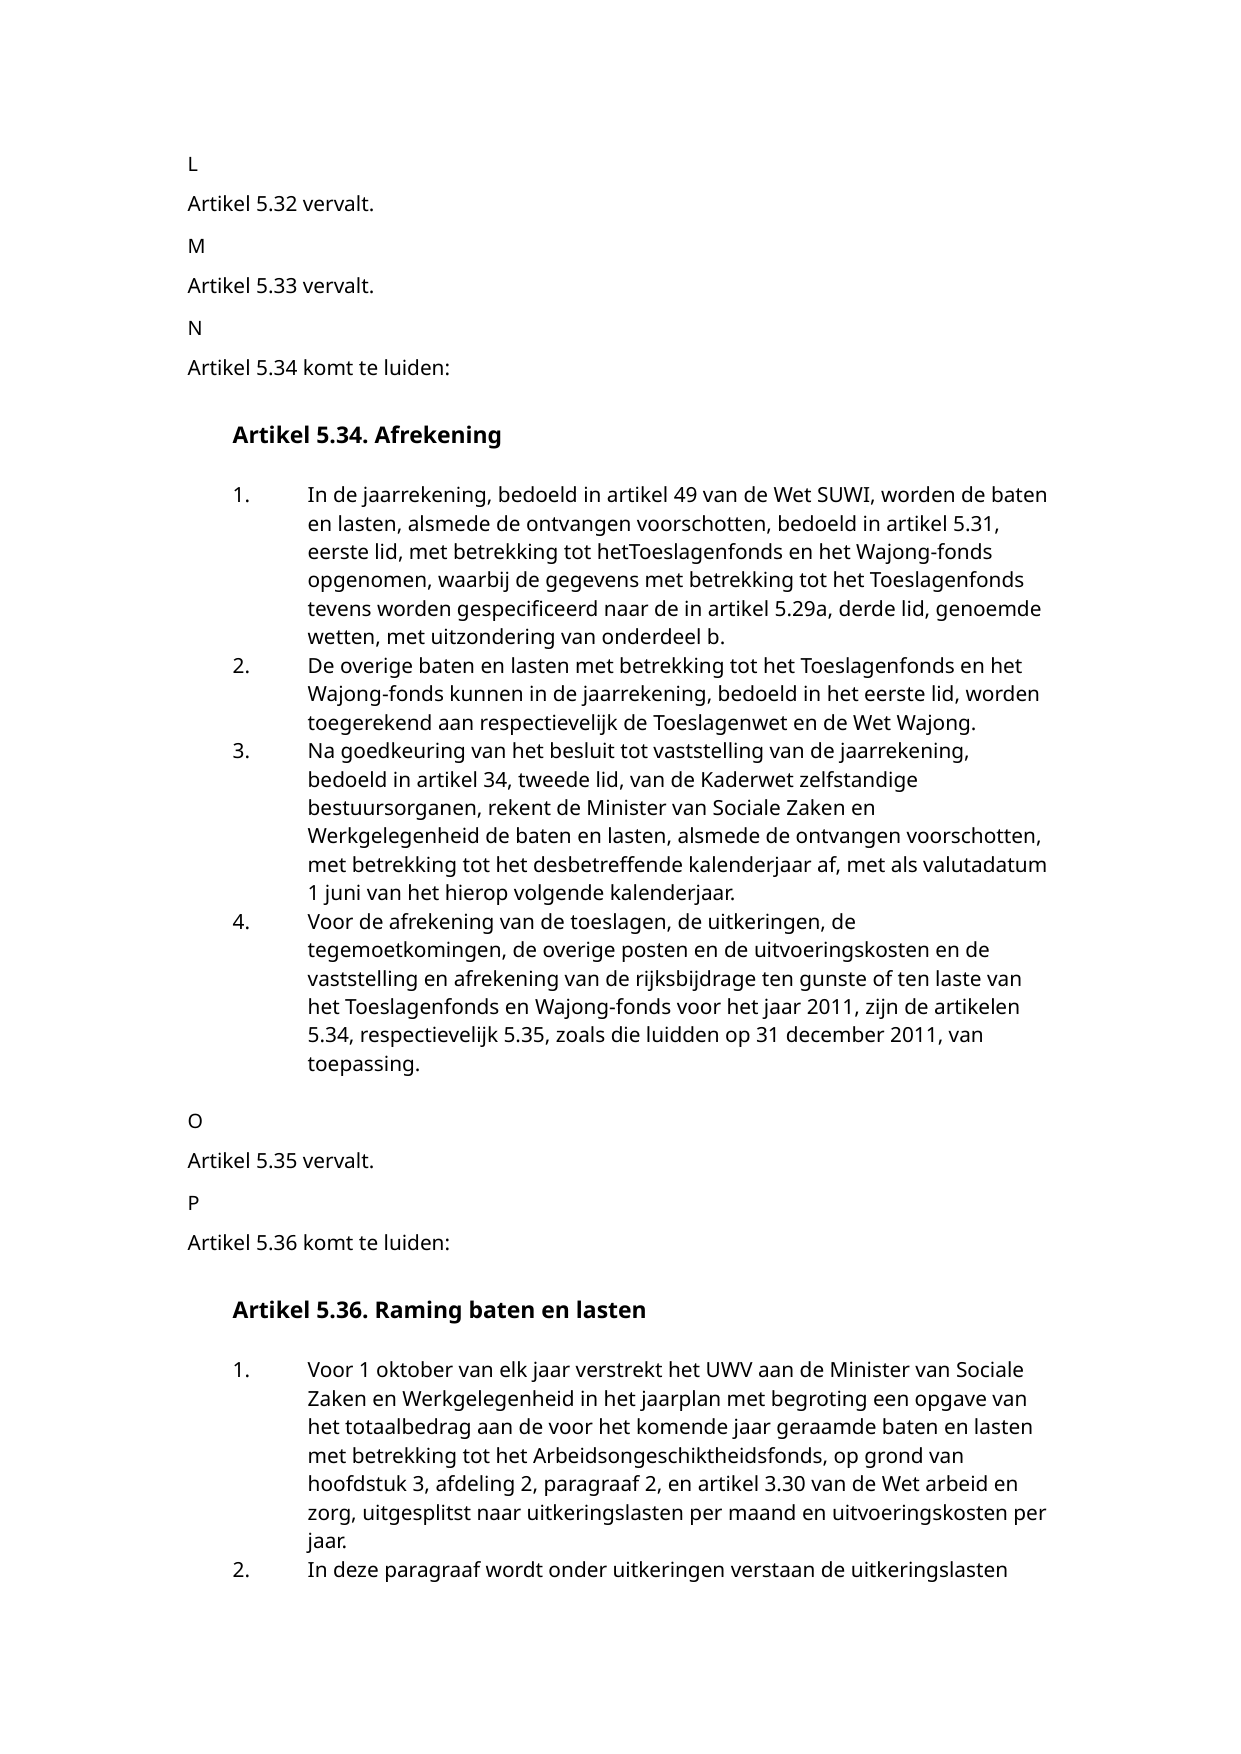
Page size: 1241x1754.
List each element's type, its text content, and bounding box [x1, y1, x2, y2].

text P [187, 1190, 1053, 1217]
list Voor de afrekening van de toeslagen, de uitkeringen, de tegemoetkomingen, de overige posten en de uitvoeringskosten en de vaststelling en afrekening van de rijksbijdrage ten gunste of ten laste van het Toeslagenfonds en Wajong-fonds voor het jaar 2011, zijn de artikelen 5.34, respectievelijk 5.35, zoals die luidden op 31 december 2011, van toepassing. [232, 907, 1053, 1077]
list In deze paragraaf wordt onder uitkeringen verstaan de uitkeringslasten [232, 1555, 1053, 1583]
text Artikel 5.36 komt te luiden: [187, 1228, 1053, 1257]
text Artikel 5.33 vervalt. [187, 271, 1053, 299]
text Artikel 5.34 komt te luiden: [187, 353, 1053, 382]
text N [187, 314, 1053, 341]
text Artikel 5.32 vervalt. [187, 189, 1053, 217]
list De overige baten en lasten met betrekking tot het Toeslagenfonds en het Wajong-fonds kunnen in de jaarrekening, bedoeld in het eerste lid, worden toegerekend aan respectievelijk de Toeslagenwet en de Wet Wajong. [232, 651, 1053, 736]
text L [187, 150, 1053, 177]
list Voor 1 oktober van elk jaar verstrekt het UWV aan de Minister van Sociale Zaken en Werkgelegenheid in het jaarplan met begroting een opgave van het totaalbedrag aan de voor het komende jaar geraamde baten en lasten met betrekking tot het Arbeidsongeschiktheidsfonds, op grond van hoofdstuk 3, afdeling 2, paragraaf 2, en artikel 3.30 van de Wet arbeid en zorg, uitgesplitst naar uitkeringslasten per maand en uitvoeringskosten per jaar. [232, 1356, 1053, 1555]
text Artikel 5.35 vervalt. [187, 1146, 1053, 1175]
subtitle Artikel 5.34. Afrekening [232, 419, 1053, 450]
text M [187, 232, 1053, 259]
list Na goedkeuring van het besluit tot vaststelling van de jaarrekening, bedoeld in artikel 34, tweede lid, van de Kaderwet zelfstandige bestuursorganen, rekent de Minister van Sociale Zaken en Werkgelegenheid de baten en lasten, alsmede de ontvangen voorschotten, met betrekking tot het desbetreffende kalenderjaar af, met als valutadatum 1 juni van het hierop volgende kalenderjaar. [232, 736, 1053, 907]
text O [187, 1107, 1053, 1134]
subtitle Artikel 5.36. Raming baten en lasten [232, 1294, 1053, 1326]
list In de jaarrekening, bedoeld in artikel 49 van de Wet SUWI, worden de baten en lasten, alsmede de ontvangen voorschotten, bedoeld in artikel 5.31, eerste lid, met betrekking tot hetToeslagenfonds en het Wajong-fonds opgenomen, waarbij de gegevens met betrekking tot het Toeslagenfonds tevens worden gespecificeerd naar de in artikel 5.29a, derde lid, genoemde wetten, met uitzondering van onderdeel b. [232, 480, 1053, 651]
